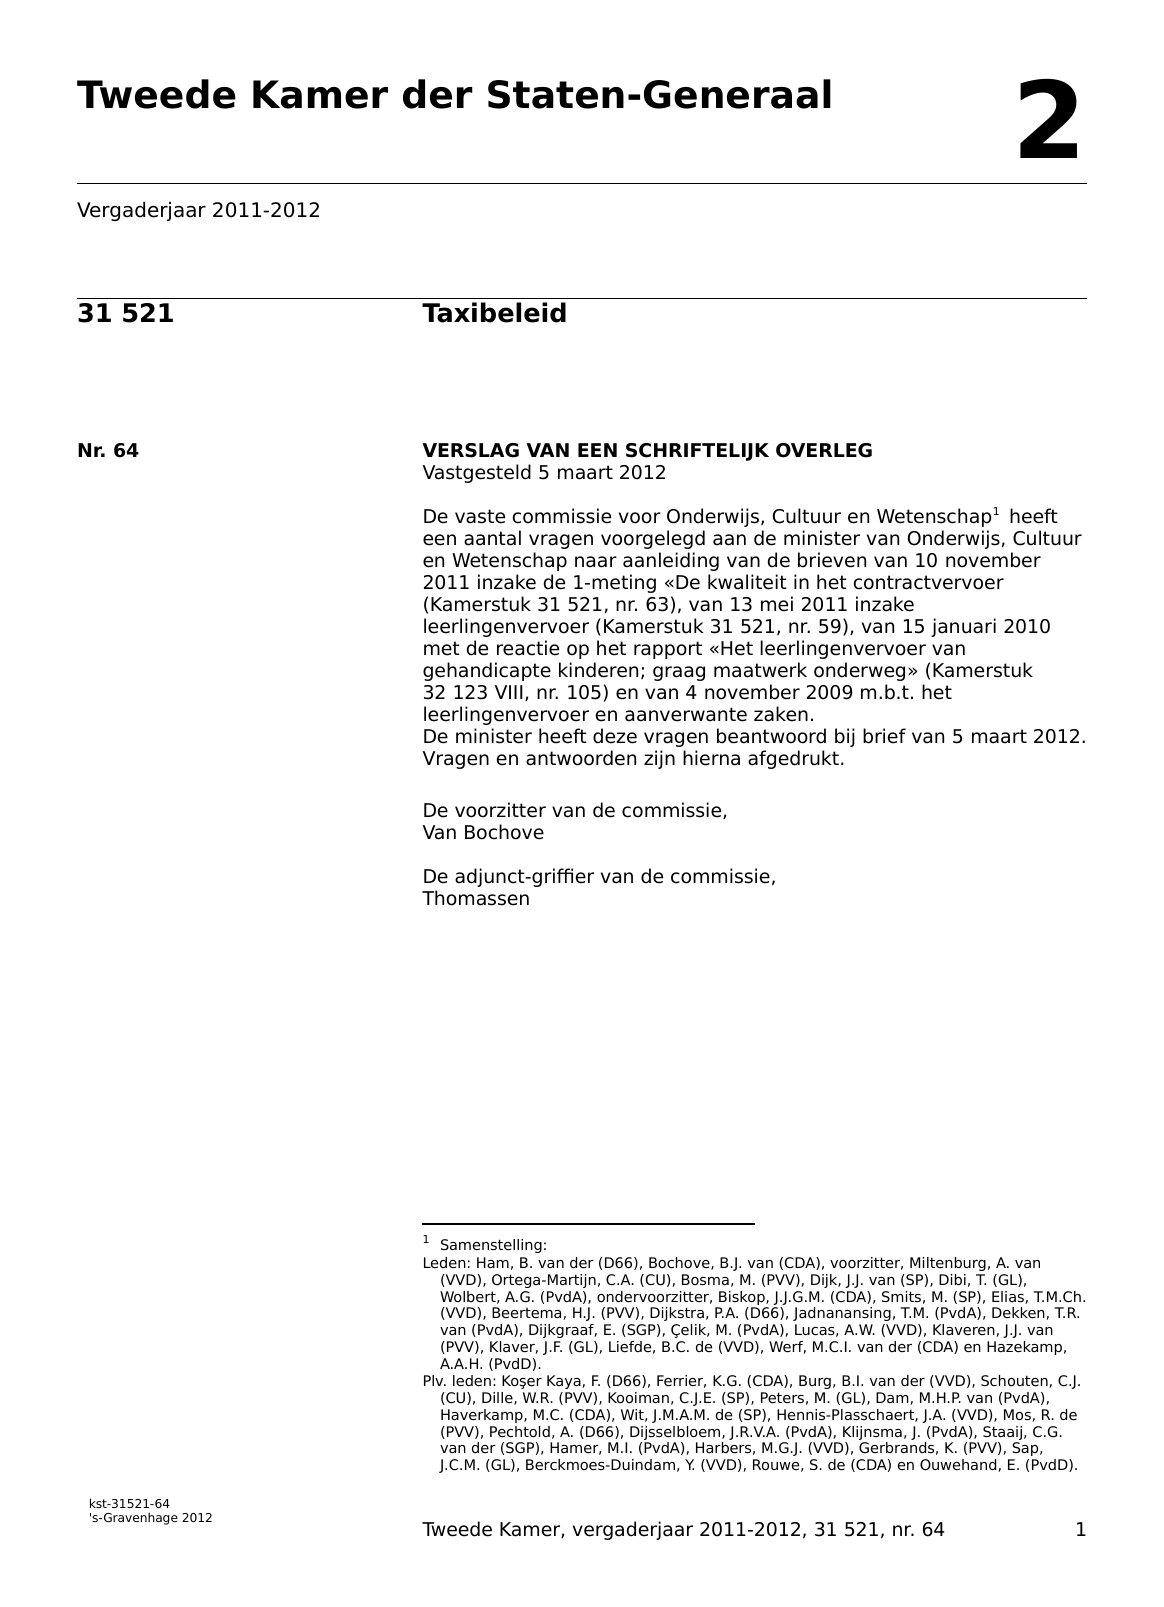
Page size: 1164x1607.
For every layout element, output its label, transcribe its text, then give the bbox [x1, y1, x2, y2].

text kst-31521-64 [88, 1497, 323, 1511]
text Vastgesteld 5 maart 2012 [422, 462, 1087, 484]
text De voorzitter van de commissie, Van Bochove [422, 799, 1087, 843]
subtitle Nr. 64 VERSLAG VAN EEN SCHRIFTELIJK OVERLEG [77, 440, 1087, 462]
text De vaste commissie voor Onderwijs, Cultuur en Wetenschap heeft een aantal vragen voorgelegd aan de minister van Onderwijs, Cultuur en Wetenschap naar aanleiding van de brieven van 10 november 2011 inzake de 1-meting «De kwaliteit in het contractvervoer (Kamerstuk 31 521, nr. 63), van 13 mei 2011 inzake leerlingenvervoer (Kamerstuk 31 521, nr. 59), van 15 januari 2010 met de reactie op het rapport «Het leerlingenvervoer van gehandicapte kinderen; graag maatwerk onderweg» (Kamerstuk 32 123 VIII, nr. 105) en van 4 november 2009 m.b.t. het leerlingenvervoer en aanverwante zaken. [422, 506, 1087, 726]
subtitle 31 521 Taxibeleid [77, 299, 1087, 329]
table_header Tweede Kamer der Staten-Generaal [77, 59, 886, 183]
table_cell Vergaderjaar 2011-2012 [77, 184, 1087, 298]
text De adjunct-griffier van de commissie, Thomassen [422, 866, 1087, 910]
text De minister heeft deze vragen beantwoord bij brief van 5 maart 2012. Vragen en antwoorden zijn hierna afgedrukt. [422, 726, 1087, 769]
text Plv. leden: Koşer Kaya, F. (D66), Ferrier, K.G. (CDA), Burg, B.I. van der (VVD), Schouten, C.J. (CU), Dille, W.R. (PVV), Kooiman, C.J.E. (SP), Peters, M. (GL), Dam, M.H.P. van (PvdA), Haverkamp, M.C. (CDA), Wit, J.M.A.M. de (SP), Hennis-Plasschaert, J.A. (VVD), Mos, R. de (PVV), Pechtold, A. (D66), Dijsselbloem, J.R.V.A. (PvdA), Klijnsma, J. (PvdA), Staaij, C.G. van der (SGP), Hamer, M.I. (PvdA), Harbers, M.G.J. (VVD), Gerbrands, K. (PVV), Sap, J.C.M. (GL), Berckmoes-Duindam, Y. (VVD), Rouwe, S. de (CDA) en Ouwehand, E. (PvdD). [422, 1373, 1087, 1474]
text Samenstelling: [422, 1233, 1087, 1255]
table_header 2 [886, 59, 1087, 183]
text Leden: Ham, B. van der (D66), Bochove, B.J. van (CDA), voorzitter, Miltenburg, A. van (VVD), Ortega-Martijn, C.A. (CU), Bosma, M. (PVV), Dijk, J.J. van (SP), Dibi, T. (GL), Wolbert, A.G. (PvdA), ondervoorzitter, Biskop, J.J.G.M. (CDA), Smits, M. (SP), Elias, T.M.Ch. (VVD), Beertema, H.J. (PVV), Dijkstra, P.A. (D66), Jadnanansing, T.M. (PvdA), Dekken, T.R. van (PvdA), Dijkgraaf, E. (SGP), Çelik, M. (PvdA), Lucas, A.W. (VVD), Klaveren, J.J. van (PVV), Klaver, J.F. (GL), Liefde, B.C. de (VVD), Werf, M.C.I. van der (CDA) en Hazekamp, A.A.H. (PvdD). [422, 1255, 1087, 1373]
text 's-Gravenhage 2012 [88, 1511, 323, 1525]
